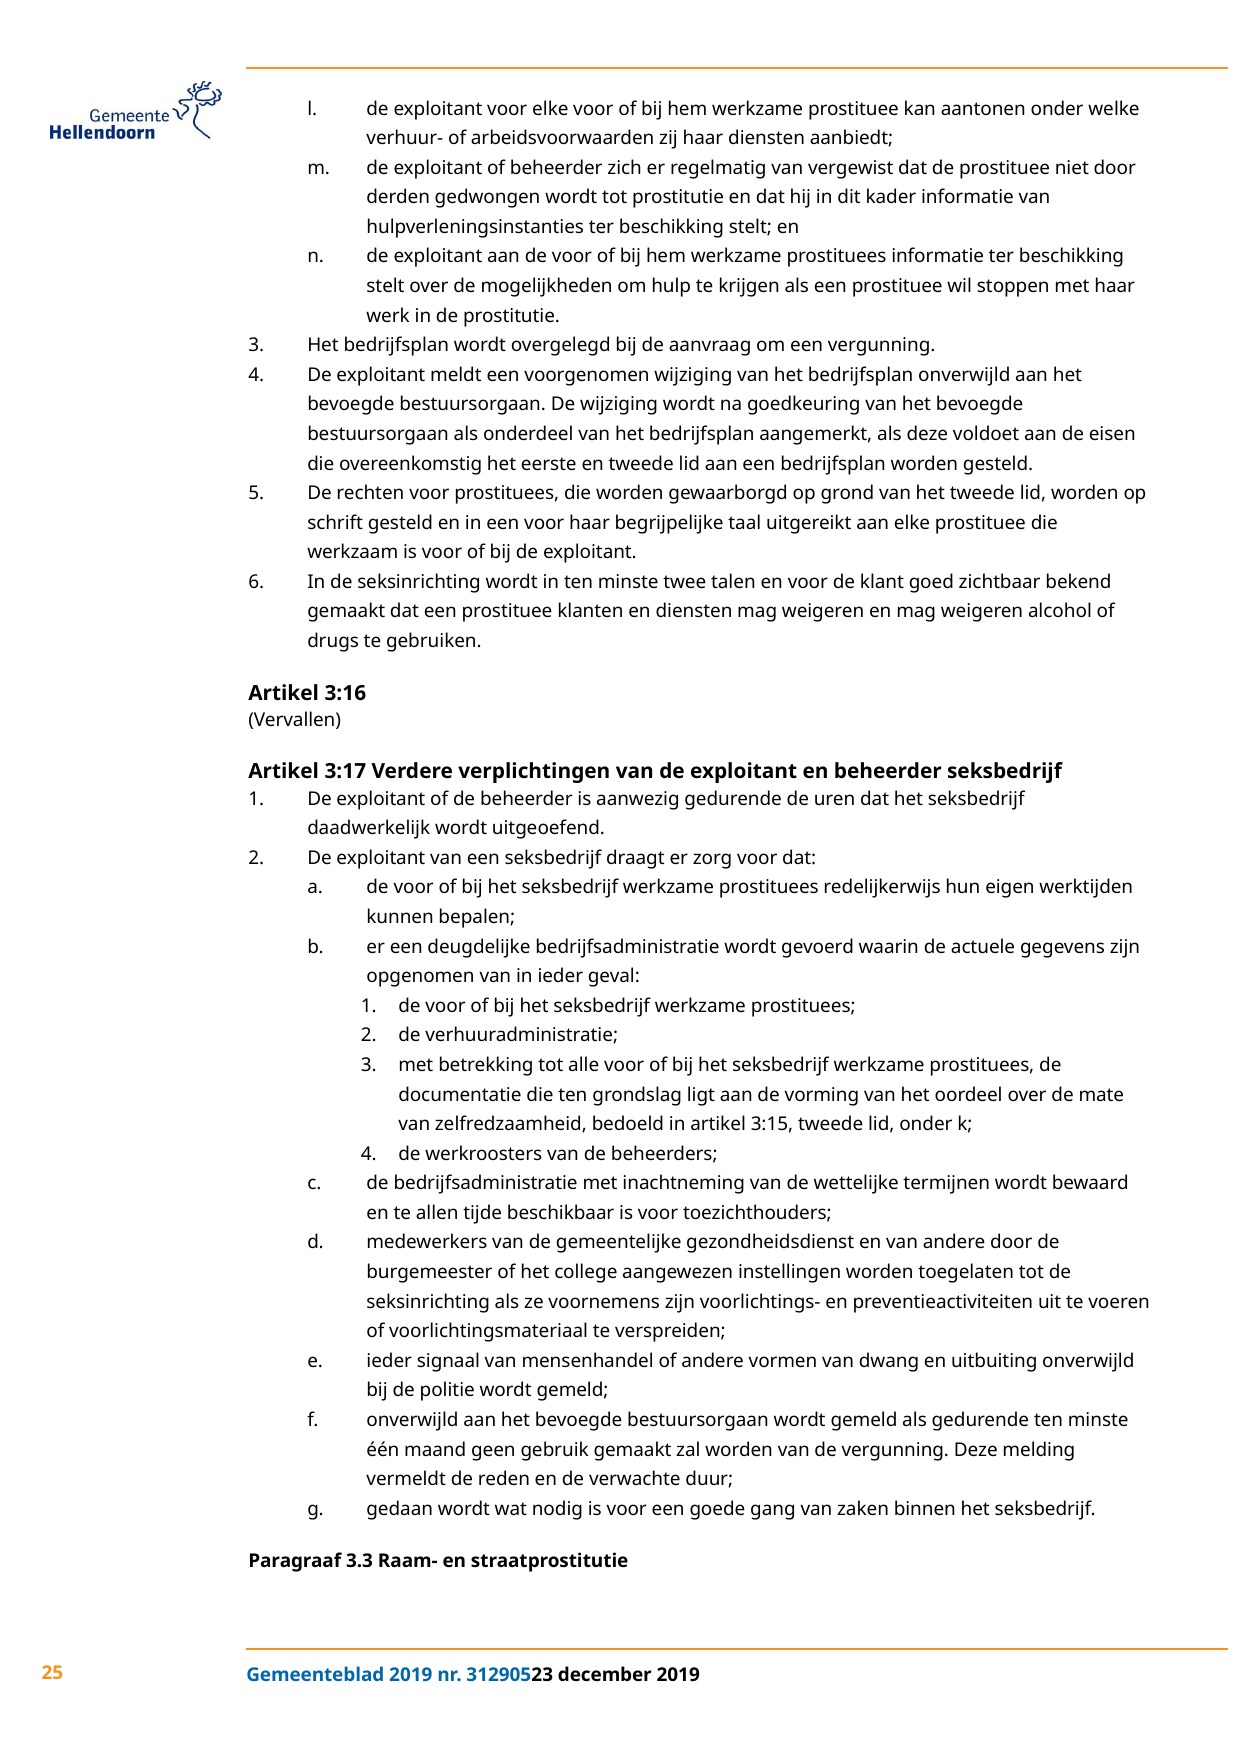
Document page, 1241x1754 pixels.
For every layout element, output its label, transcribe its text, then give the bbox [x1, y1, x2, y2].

text (Vervallen) [248, 706, 1152, 732]
list De exploitant van een seksbedrijf draagt er zorg voor dat: [248, 844, 1152, 870]
list ieder signaal van mensenhandel of andere vormen van dwang en uitbuiting onverwijld bij de politie wordt gemeld; [307, 1347, 1152, 1402]
list De rechten voor prostituees, die worden gewaarborgd op grond van het tweede lid, worden op schrift gesteld en in een voor haar begrijpelijke taal uitgereikt aan elke prostituee die werkzaam is voor of bij de exploitant. [248, 479, 1152, 564]
list de bedrijfsadministratie met inachtneming van de wettelijke termijnen wordt bewaard en te allen tijde beschikbaar is voor toezichthouders; [307, 1169, 1152, 1225]
list onverwijld aan het bevoegde bestuursorgaan wordt gemeld als gedurende ten minste één maand geen gebruik gemaakt zal worden van de vergunning. Deze melding vermeldt de reden en de verwachte duur; [307, 1406, 1152, 1491]
list met betrekking tot alle voor of bij het seksbedrijf werkzame prostituees, de documentatie die ten grondslag ligt aan de vorming van het oordeel over de mate van zelfredzaamheid, bedoeld in artikel 3:15, tweede lid, onder k; [361, 1051, 1152, 1136]
list de werkroosters van de beheerders; [361, 1140, 1152, 1166]
list de voor of bij het seksbedrijf werkzame prostituees; [361, 992, 1152, 1018]
list De exploitant meldt een voorgenomen wijziging van het bedrijfsplan onverwijld aan het bevoegde bestuursorgaan. De wijziging wordt na goedkeuring van het bevoegde bestuursorgaan als onderdeel van het bedrijfsplan aangemerkt, als deze voldoet aan de eisen die overeenkomstig het eerste en tweede lid aan een bedrijfsplan worden gesteld. [248, 361, 1152, 476]
list de voor of bij het seksbedrijf werkzame prostituees redelijkerwijs hun eigen werktijden kunnen bepalen; [307, 874, 1152, 929]
list medewerkers van de gemeentelijke gezondheidsdienst en van andere door de burgemeester of het college aangewezen instellingen worden toegelaten tot de seksinrichting als ze voornemens zijn voorlichtings- en preventieactiviteiten uit te voeren of voorlichtingsmateriaal te verspreiden; [307, 1229, 1152, 1343]
list In de seksinrichting wordt in ten minste twee talen en voor de klant goed zichtbaar bekend gemaakt dat een prostituee klanten en diensten mag weigeren en mag weigeren alcohol of drugs te gebruiken. [248, 568, 1152, 653]
list Het bedrijfsplan wordt overgelegd bij de aanvraag om een vergunning. [248, 331, 1152, 357]
list gedaan wordt wat nodig is voor een goede gang van zaken binnen het seksbedrijf. [307, 1495, 1152, 1521]
text Artikel 3:16 [248, 678, 1152, 706]
list de exploitant voor elke voor of bij hem werkzame prostituee kan aantonen onder welke verhuur- of arbeidsvoorwaarden zij haar diensten aanbiedt; [307, 95, 1152, 150]
list De exploitant of de beheerder is aanwezig gedurende de uren dat het seksbedrijf daadwerkelijk wordt uitgeoefend. [248, 785, 1152, 840]
list de verhuuradministratie; [361, 1022, 1152, 1047]
list er een deugdelijke bedrijfsadministratie wordt gevoerd waarin de actuele gegevens zijn opgenomen van in ieder geval: [307, 933, 1152, 988]
text Paragraaf 3.3 Raam- en straatprostitutie [248, 1545, 1152, 1574]
text Artikel 3:17 Verdere verplichtingen van de exploitant en beheerder seksbedrijf [248, 757, 1152, 785]
list de exploitant aan de voor of bij hem werkzame prostituees informatie ter beschikking stelt over de mogelijkheden om hulp te krijgen als een prostituee wil stoppen met haar werk in de prostitutie. [307, 243, 1152, 328]
picture [41, 47, 231, 172]
list de exploitant of beheerder zich er regelmatig van vergewist dat de prostituee niet door derden gedwongen wordt tot prostitutie en dat hij in dit kader informatie van hulpverleningsinstanties ter beschikking stelt; en [307, 154, 1152, 239]
